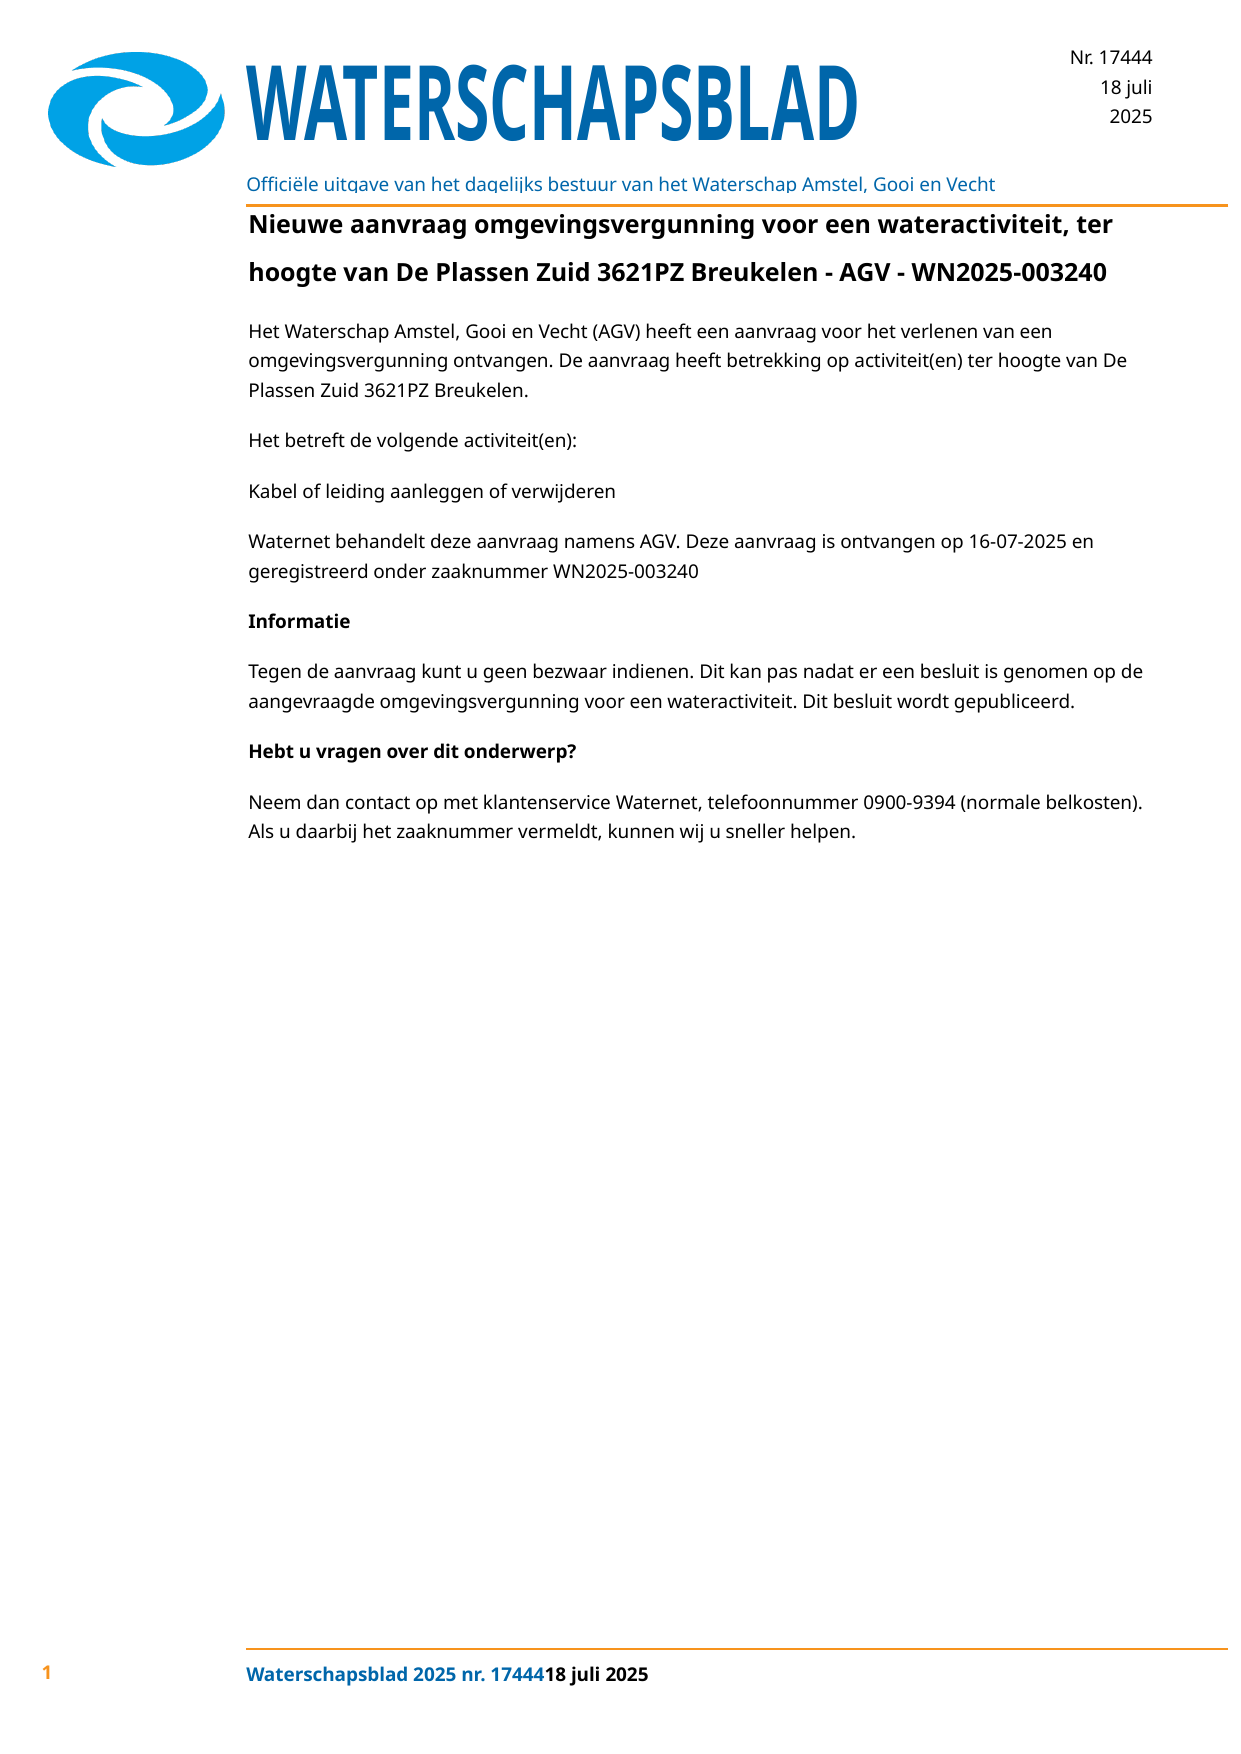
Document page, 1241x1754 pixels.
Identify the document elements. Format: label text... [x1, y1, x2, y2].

picture [41, 47, 231, 172]
text Neem dan contact op met klantenservice Waternet, telefoonnummer 0900-9394 (normale belkosten). Als u daarbij het zaaknummer vermeldt, kunnen wij u sneller helpen. [248, 789, 1152, 844]
text Nieuwe aanvraag omgevingsvergunning voor een wateractiviteit, ter hoogte van De Plassen Zuid 3621PZ Breukelen - AGV - WN2025-003240 [248, 207, 1152, 288]
text Tegen de aanvraag kunt u geen bezwaar indienen. Dit kan pas nadat er een besluit is genomen op de aangevraagde omgevingsvergunning voor een wateractiviteit. Dit besluit wordt gepubliceerd. [248, 659, 1152, 714]
text Waternet behandelt deze aanvraag namens AGV. Deze aanvraag is ontvangen op 16-07-2025 en geregistreerd onder zaaknummer WN2025-003240 [248, 528, 1152, 584]
text Kabel of leiding aanleggen of verwijderen [248, 478, 1152, 504]
text Informatie [248, 608, 1152, 634]
text Het Waterschap Amstel, Gooi en Vecht (AGV) heeft een aanvraag voor het verlenen van een omgevingsvergunning ontvangen. De aanvraag heeft betrekking op activiteit(en) ter hoogte van De Plassen Zuid 3621PZ Breukelen. [248, 318, 1152, 403]
text Het betreft de volgende activiteit(en): [248, 427, 1152, 453]
text Hebt u vragen over dit onderwerp? [248, 739, 1152, 764]
